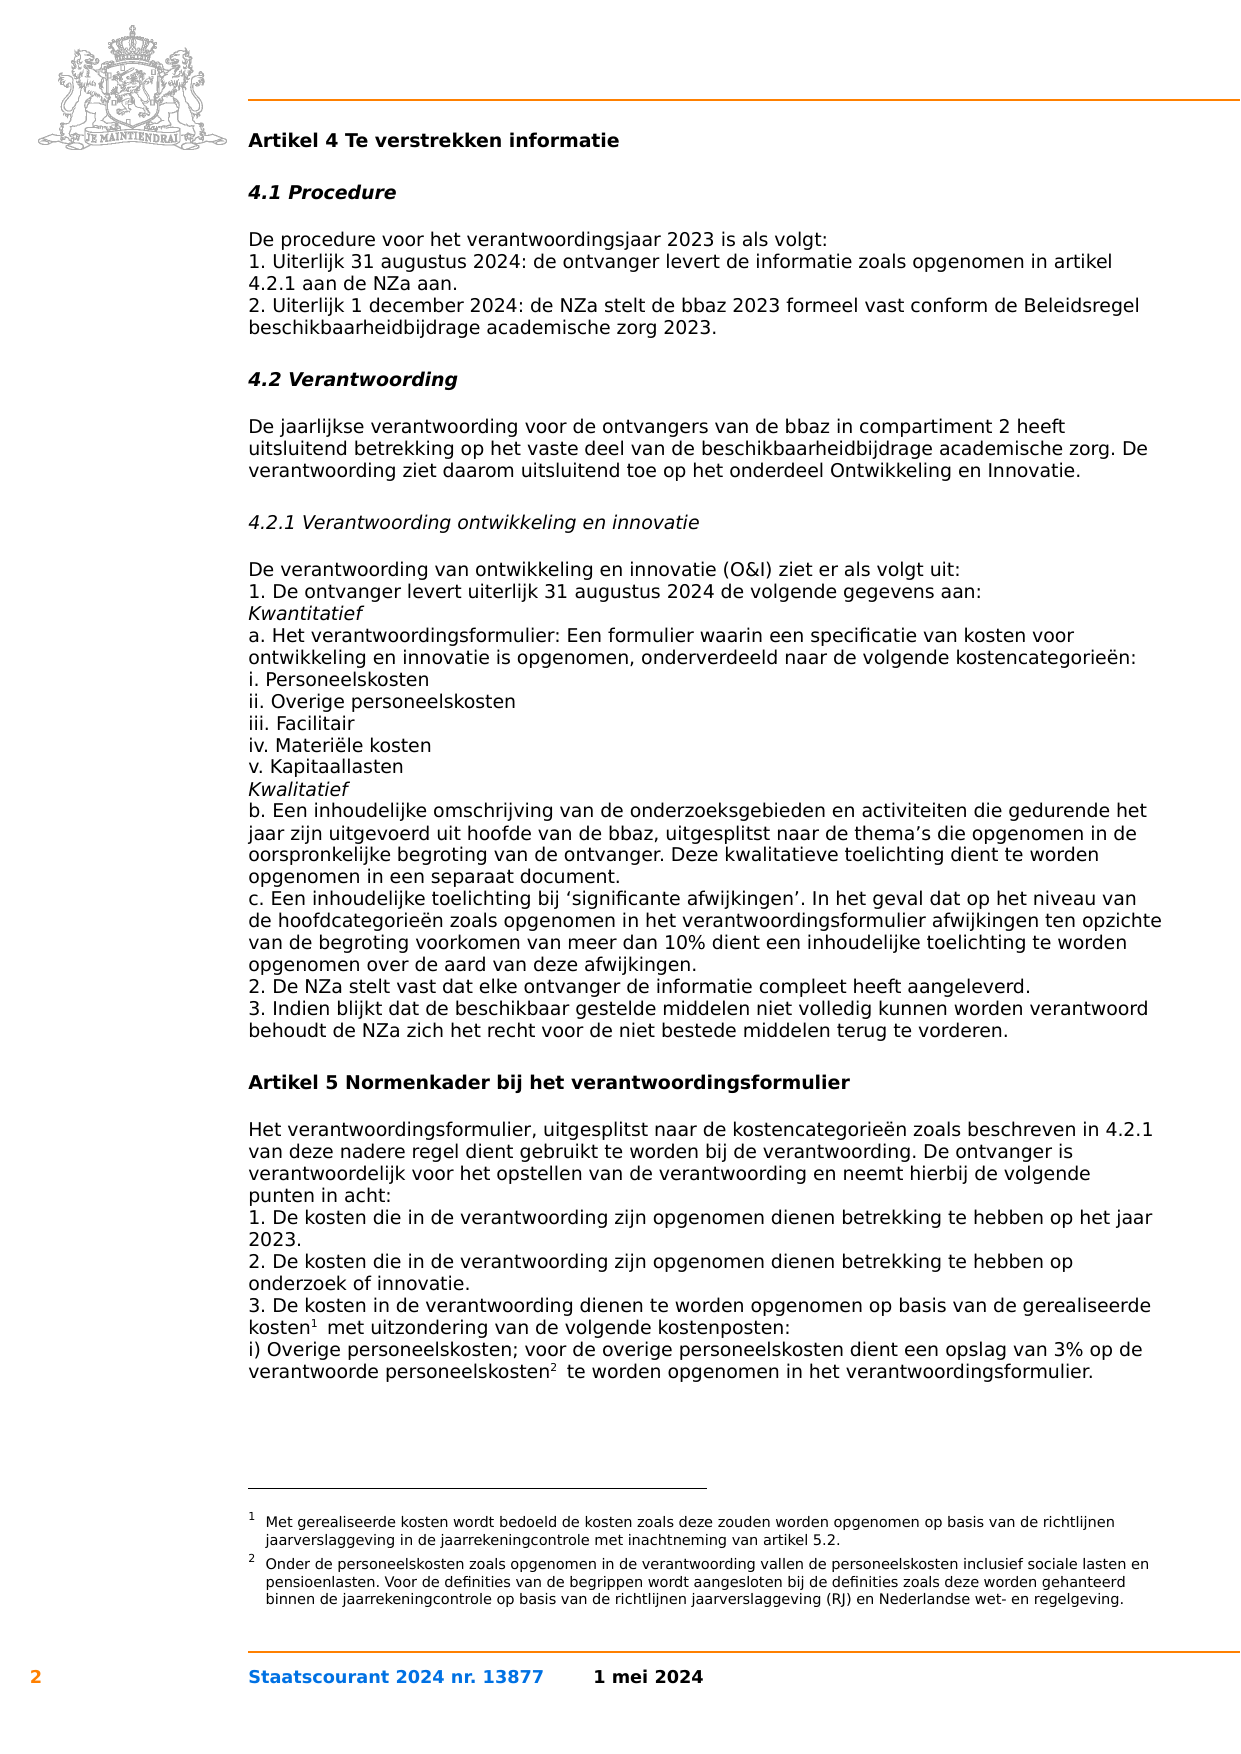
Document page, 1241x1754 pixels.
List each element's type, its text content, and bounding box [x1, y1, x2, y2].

text 3. De kosten in de verantwoording dienen te worden opgenomen op basis van de gerealiseerde kosten met uitzondering van de volgende kostenposten: [248, 1295, 1163, 1339]
text 2. De NZa stelt vast dat elke ontvanger de informatie compleet heeft aangeleverd. [248, 976, 1163, 998]
text Kwalitatief [248, 778, 1163, 800]
text 3. Indien blijkt dat de beschikbaar gestelde middelen niet volledig kunnen worden verantwoord behoudt de NZa zich het recht voor de niet bestede middelen terug te vorderen. [248, 998, 1163, 1042]
text 2. De kosten die in de verantwoording zijn opgenomen dienen betrekking te hebben op onderzoek of innovatie. [248, 1251, 1163, 1295]
text iv. Materiële kosten [248, 734, 1163, 756]
text a. Het verantwoordingsformulier: Een formulier waarin een specificatie van kosten voor ontwikkeling en innovatie is opgenomen, onderverdeeld naar de volgende kostencategorieën: [248, 624, 1163, 668]
text ii. Overige personeelskosten [248, 691, 1163, 712]
subtitle Artikel 5 Normenkader bij het verantwoordingsformulier [248, 1072, 1163, 1094]
text 2. Uiterlijk 1 december 2024: de NZa stelt de bbaz 2023 formeel vast conform de Beleidsregel beschikbaarheidbijdrage academische zorg 2023. [248, 295, 1163, 339]
subtitle 4.1 Procedure [248, 182, 1163, 204]
text i) Overige personeelskosten; voor de overige personeelskosten dient een opslag van 3% op de verantwoorde personeelskosten te worden opgenomen in het verantwoordingsformulier. [248, 1339, 1163, 1383]
text De verantwoording van ontwikkeling en innovatie (O&I) ziet er als volgt uit: [248, 559, 1163, 581]
text v. Kapitaallasten [248, 756, 1163, 778]
text De procedure voor het verantwoordingsjaar 2023 is als volgt: [248, 229, 1163, 251]
subtitle 4.2 Verantwoording [248, 369, 1163, 391]
text 1. De ontvanger levert uiterlijk 31 augustus 2024 de volgende gegevens aan: [248, 581, 1163, 603]
text 1. De kosten die in de verantwoording zijn opgenomen dienen betrekking te hebben op het jaar 2023. [248, 1207, 1163, 1251]
text Onder de personeelskosten zoals opgenomen in de verantwoording vallen de personeelskosten inclusief sociale lasten en pensioenlasten. Voor de definities van de begrippen wordt aangesloten bij de definities zoals deze worden gehanteerd binnen de jaarrekeningcontrole op basis van de richtlijnen jaarverslaggeving (RJ) en Nederlandse wet- en regelgeving. [248, 1552, 1163, 1608]
text iii. Facilitair [248, 712, 1163, 734]
text 1. Uiterlijk 31 augustus 2024: de ontvanger levert de informatie zoals opgenomen in artikel 4.2.1 aan de NZa aan. [248, 251, 1163, 295]
text Met gerealiseerde kosten wordt bedoeld de kosten zoals deze zouden worden opgenomen op basis van de richtlijnen jaarverslaggeving in de jaarrekeningcontrole met inachtneming van artikel 5.2. [248, 1510, 1163, 1549]
text i. Personeelskosten [248, 668, 1163, 691]
text De jaarlijkse verantwoording voor de ontvangers van de bbaz in compartiment 2 heeft uitsluitend betrekking op het vaste deel van de beschikbaarheidbijdrage academische zorg. De verantwoording ziet daarom uitsluitend toe op het onderdeel Ontwikkeling en Innovatie. [248, 416, 1163, 482]
text b. Een inhoudelijke omschrijving van de onderzoeksgebieden en activiteiten die gedurende het jaar zijn uitgevoerd uit hoofde van de bbaz, uitgesplitst naar de thema’s die opgenomen in de oorspronkelijke begroting van de ontvanger. Deze kwalitatieve toelichting dient te worden opgenomen in een separaat document. [248, 800, 1163, 888]
text Het verantwoordingsformulier, uitgesplitst naar de kostencategorieën zoals beschreven in 4.2.1 van deze nadere regel dient gebruikt te worden bij de verantwoording. De ontvanger is verantwoordelijk voor het opstellen van de verantwoording en neemt hierbij de volgende punten in acht: [248, 1119, 1163, 1207]
text c. Een inhoudelijke toelichting bij ‘significante afwijkingen’. In het geval dat op het niveau van de hoofdcategorieën zoals opgenomen in het verantwoordingsformulier afwijkingen ten opzichte van de begroting voorkomen van meer dan 10% dient een inhoudelijke toelichting te worden opgenomen over de aard van deze afwijkingen. [248, 888, 1163, 976]
subtitle Artikel 4 Te verstrekken informatie [248, 130, 1163, 152]
picture [38, 25, 227, 150]
text Kwantitatief [248, 603, 1163, 624]
subtitle 4.2.1 Verantwoording ontwikkeling en innovatie [248, 512, 1163, 534]
